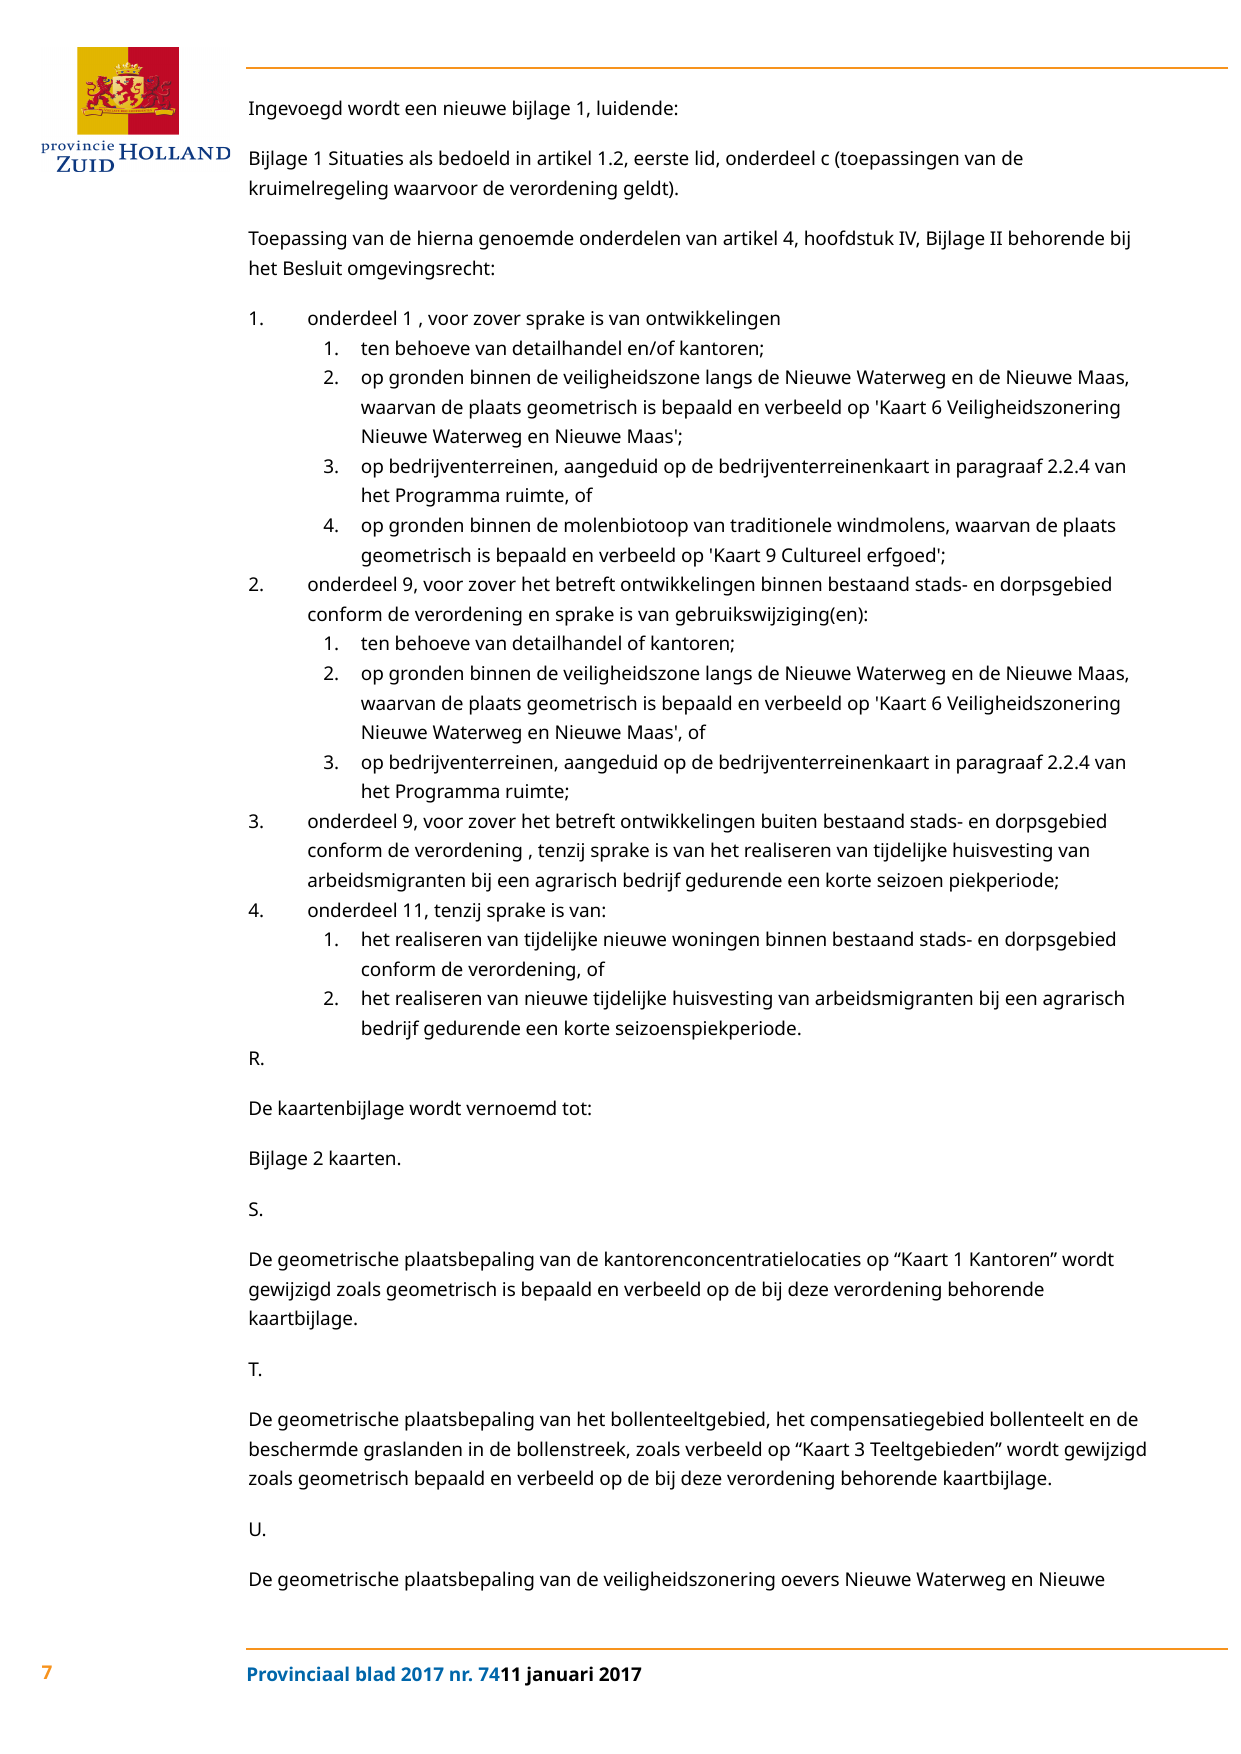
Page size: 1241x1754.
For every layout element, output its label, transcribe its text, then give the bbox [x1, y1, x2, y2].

text Bijlage 1 Situaties als bedoeld in artikel 1.2, eerste lid, onderdeel c (toepassingen van de kruimelregeling waarvoor de verordening geldt). [248, 145, 1152, 201]
text De geometrische plaatsbepaling van de kantorenconcentratielocaties op “Kaart 1 Kantoren” wordt gewijzigd zoals geometrisch is bepaald en verbeeld op de bij deze verordening behorende kaartbijlage. [248, 1246, 1152, 1331]
text R. [248, 1045, 1152, 1071]
list onderdeel 9, voor zover het betreft ontwikkelingen binnen bestaand stads- en dorpsgebied conform de verordening en sprake is van gebruikswijziging(en): [248, 571, 1152, 627]
text T. [248, 1356, 1152, 1382]
list onderdeel 1 , voor zover sprake is van ontwikkelingen [248, 305, 1152, 331]
list op gronden binnen de veiligheidszone langs de Nieuwe Waterweg en de Nieuwe Maas, waarvan de plaats geometrisch is bepaald en verbeeld op 'Kaart 6 Veiligheidszonering Nieuwe Waterweg en Nieuwe Maas', of [323, 660, 1152, 745]
list ten behoeve van detailhandel en/of kantoren; [323, 335, 1152, 361]
text Bijlage 2 kaarten. [248, 1146, 1152, 1171]
list ten behoeve van detailhandel of kantoren; [323, 631, 1152, 656]
picture [41, 47, 231, 172]
text De geometrische plaatsbepaling van de veiligheidszonering oevers Nieuwe Waterweg en Nieuwe [248, 1566, 1152, 1592]
list het realiseren van nieuwe tijdelijke huisvesting van arbeidsmigranten bij een agrarisch bedrijf gedurende een korte seizoenspiekperiode. [323, 986, 1152, 1041]
list op gronden binnen de veiligheidszone langs de Nieuwe Waterweg en de Nieuwe Maas, waarvan de plaats geometrisch is bepaald en verbeeld op 'Kaart 6 Veiligheidszonering Nieuwe Waterweg en Nieuwe Maas'; [323, 364, 1152, 449]
text De kaartenbijlage wordt vernoemd tot: [248, 1095, 1152, 1121]
list op bedrijventerreinen, aangeduid op de bedrijventerreinenkaart in paragraaf 2.2.4 van het Programma ruimte; [323, 749, 1152, 804]
text De geometrische plaatsbepaling van het bollenteeltgebied, het compensatiegebied bollenteelt en de beschermde graslanden in de bollenstreek, zoals verbeeld op “Kaart 3 Teeltgebieden” wordt gewijzigd zoals geometrisch bepaald en verbeeld op de bij deze verordening behorende kaartbijlage. [248, 1406, 1152, 1491]
list op gronden binnen de molenbiotoop van traditionele windmolens, waarvan de plaats geometrisch is bepaald en verbeeld op 'Kaart 9 Cultureel erfgoed'; [323, 512, 1152, 568]
text Toepassing van de hierna genoemde onderdelen van artikel 4, hoofdstuk IV, Bijlage II behorende bij het Besluit omgevingsrecht: [248, 225, 1152, 281]
list op bedrijventerreinen, aangeduid op de bedrijventerreinenkaart in paragraaf 2.2.4 van het Programma ruimte, of [323, 453, 1152, 508]
text S. [248, 1196, 1152, 1222]
text U. [248, 1516, 1152, 1542]
list onderdeel 11, tenzij sprake is van: [248, 897, 1152, 923]
list onderdeel 9, voor zover het betreft ontwikkelingen buiten bestaand stads- en dorpsgebied conform de verordening , tenzij sprake is van het realiseren van tijdelijke huisvesting van arbeidsmigranten bij een agrarisch bedrijf gedurende een korte seizoen piekperiode; [248, 808, 1152, 893]
text Ingevoegd wordt een nieuwe bijlage 1, luidende: [248, 95, 1152, 121]
list het realiseren van tijdelijke nieuwe woningen binnen bestaand stads- en dorpsgebied conform de verordening, of [323, 926, 1152, 982]
